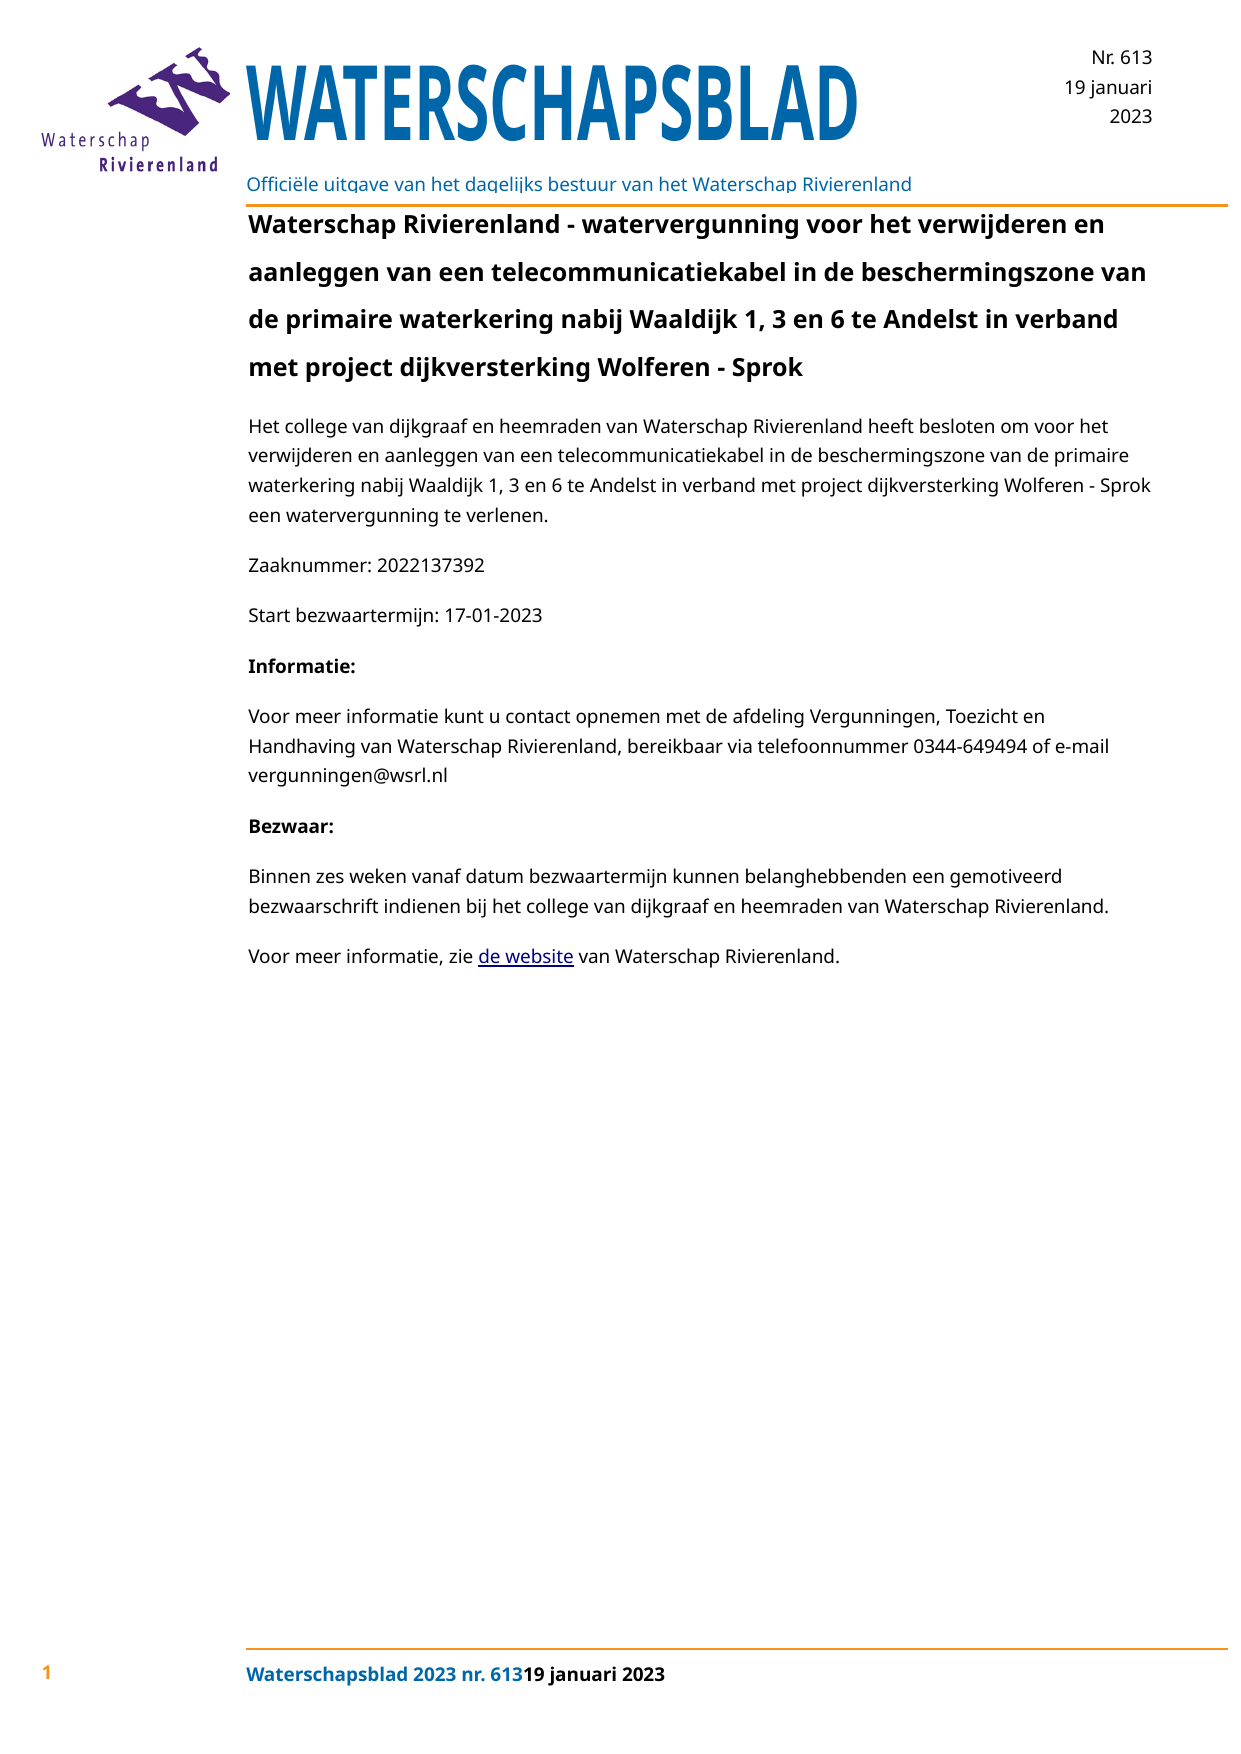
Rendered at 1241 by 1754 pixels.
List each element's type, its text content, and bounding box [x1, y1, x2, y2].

picture [41, 47, 231, 172]
text Binnen zes weken vanaf datum bezwaartermijn kunnen belanghebbenden een gemotiveerd bezwaarschrift indienen bij het college van dijkgraaf en heemraden van Waterschap Rivierenland. [248, 863, 1152, 919]
text Voor meer informatie, zie de website van Waterschap Rivierenland. [248, 943, 1152, 969]
text Start bezwaartermijn: 17-01-2023 [248, 603, 1152, 628]
text Bezwaar: [248, 813, 1152, 839]
text Waterschap Rivierenland - watervergunning voor het verwijderen en aanleggen van een telecommunicatiekabel in de beschermingszone van de primaire waterkering nabij Waaldijk 1, 3 en 6 te Andelst in verband met project dijkversterking Wolferen - Sprok [248, 207, 1152, 384]
text Voor meer informatie kunt u contact opnemen met de afdeling Vergunningen, Toezicht en Handhaving van Waterschap Rivierenland, bereikbaar via telefoonnummer 0344-649494 of e-mail vergunningen@wsrl.nl [248, 703, 1152, 788]
text Zaaknummer: 2022137392 [248, 552, 1152, 578]
text Het college van dijkgraaf en heemraden van Waterschap Rivierenland heeft besloten om voor het verwijderen en aanleggen van een telecommunicatiekabel in de beschermingszone van de primaire waterkering nabij Waaldijk 1, 3 en 6 te Andelst in verband met project dijkversterking Wolferen - Sprok een watervergunning te verlenen. [248, 413, 1152, 528]
text Informatie: [248, 653, 1152, 679]
